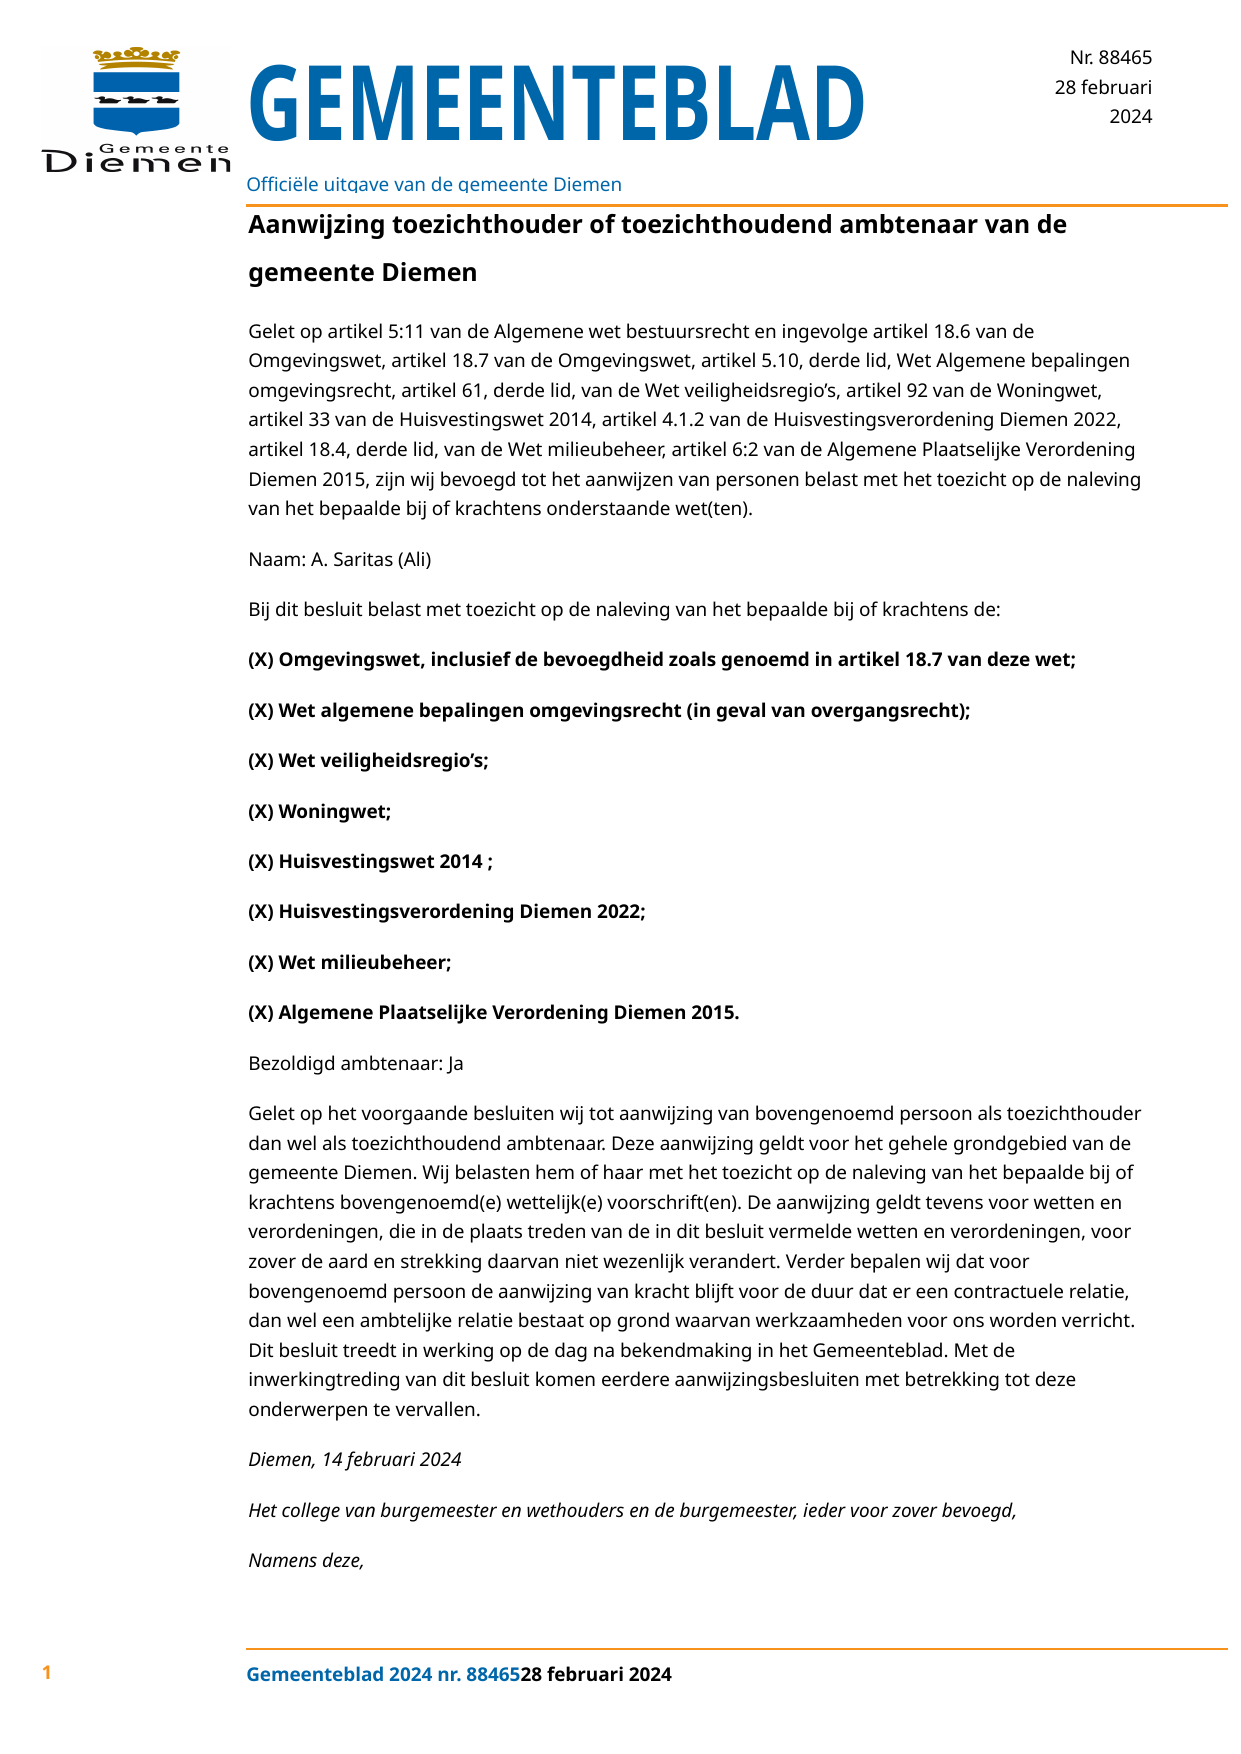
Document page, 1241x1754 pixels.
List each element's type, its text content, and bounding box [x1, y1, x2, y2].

text Het college van burgemeester en wethouders en de burgemeester, ieder voor zover bevoegd, [248, 1497, 1152, 1523]
text Naam: A. Saritas (Ali) [248, 546, 1152, 572]
text (X) Algemene Plaatselijke Verordening Diemen 2015. [248, 999, 1152, 1025]
text (X) Wet algemene bepalingen omgevingsrecht (in geval van overgangsrecht); [248, 697, 1152, 723]
text Namens deze, [248, 1547, 1152, 1573]
text (X) Omgevingswet, inclusief de bevoegdheid zoals genoemd in artikel 18.7 van deze wet; [248, 647, 1152, 672]
text (X) Wet milieubeheer; [248, 949, 1152, 975]
text (X) Wet veiligheidsregio’s; [248, 747, 1152, 773]
text Aanwijzing toezichthouder of toezichthoudend ambtenaar van de gemeente Diemen [248, 207, 1152, 288]
text (X) Woningwet; [248, 798, 1152, 824]
text Gelet op artikel 5:11 van de Algemene wet bestuursrecht en ingevolge artikel 18.6 van de Omgevingswet, artikel 18.7 van de Omgevingswet, artikel 5.10, derde lid, Wet Algemene bepalingen omgevingsrecht, artikel 61, derde lid, van de Wet veiligheidsregio’s, artikel 92 van de Woningwet, artikel 33 van de Huisvestingswet 2014, artikel 4.1.2 van de Huisvestingsverordening Diemen 2022, artikel 18.4, derde lid, van de Wet milieubeheer, artikel 6:2 van de Algemene Plaatselijke Verordening Diemen 2015, zijn wij bevoegd tot het aanwijzen van personen belast met het toezicht op de naleving van het bepaalde bij of krachtens onderstaande wet(ten). [248, 318, 1152, 521]
text (X) Huisvestingswet 2014 ; [248, 848, 1152, 874]
text Bij dit besluit belast met toezicht op de naleving van het bepaalde bij of krachtens de: [248, 596, 1152, 622]
text Diemen, 14 februari 2024 [248, 1447, 1152, 1472]
picture [41, 47, 231, 172]
text Bezoldigd ambtenaar: Ja [248, 1050, 1152, 1076]
text Gelet op het voorgaande besluiten wij tot aanwijzing van bovengenoemd persoon als toezichthouder dan wel als toezichthoudend ambtenaar. Deze aanwijzing geldt voor het gehele grondgebied van de gemeente Diemen. Wij belasten hem of haar met het toezicht op de naleving van het bepaalde bij of krachtens bovengenoemd(e) wettelijk(e) voorschrift(en). De aanwijzing geldt tevens voor wetten en verordeningen, die in de plaats treden van de in dit besluit vermelde wetten en verordeningen, voor zover de aard en strekking daarvan niet wezenlijk verandert. Verder bepalen wij dat voor bovengenoemd persoon de aanwijzing van kracht blijft voor de duur dat er een contractuele relatie, dan wel een ambtelijke relatie bestaat op grond waarvan werkzaamheden voor ons worden verricht. Dit besluit treedt in werking op de dag na bekendmaking in het Gemeenteblad. Met de inwerkingtreding van dit besluit komen eerdere aanwijzingsbesluiten met betrekking tot deze onderwerpen te vervallen. [248, 1100, 1152, 1422]
text (X) Huisvestingsverordening Diemen 2022; [248, 899, 1152, 924]
